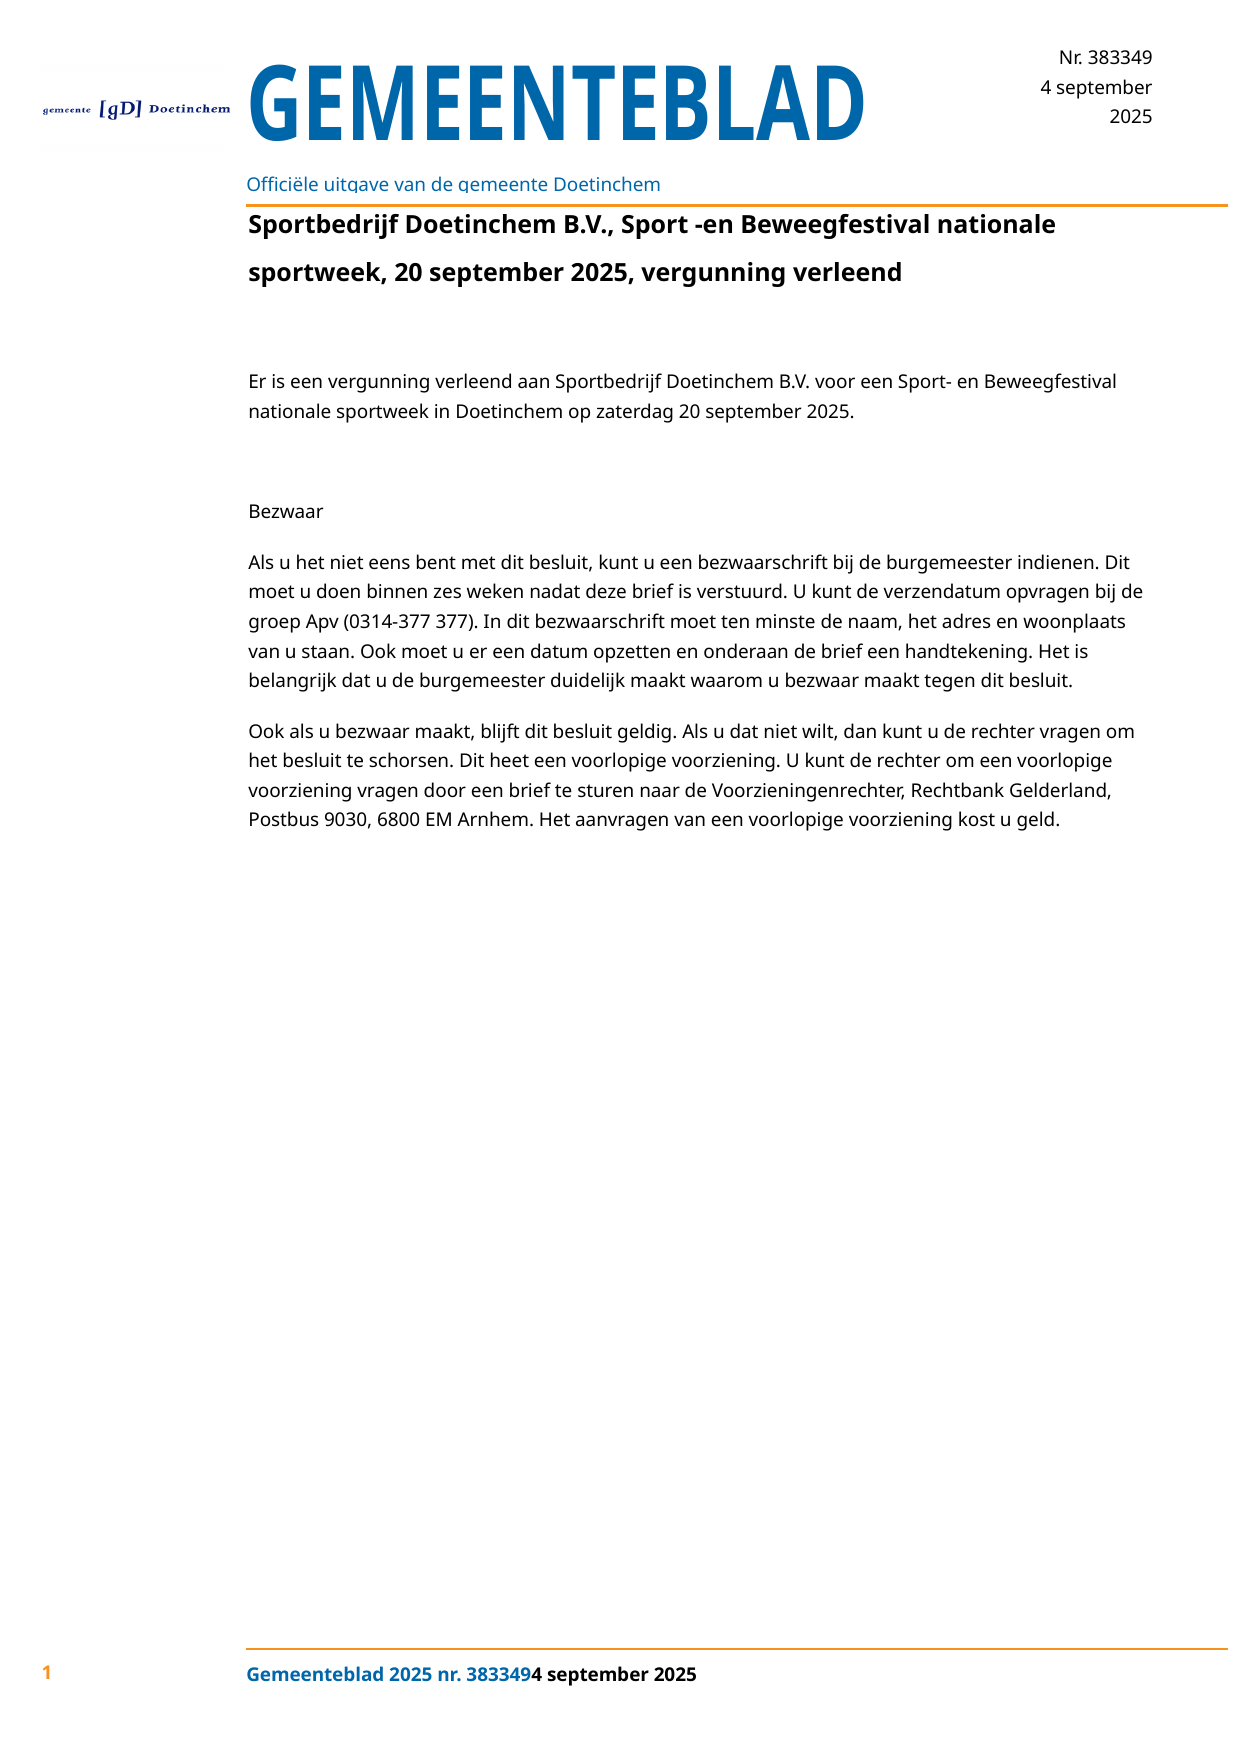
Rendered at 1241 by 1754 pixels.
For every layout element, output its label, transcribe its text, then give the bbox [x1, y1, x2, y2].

text Ook als u bezwaar maakt, blijft dit besluit geldig. Als u dat niet wilt, dan kunt u de rechter vragen om het besluit te schorsen. Dit heet een voorlopige voorziening. U kunt de rechter om een voorlopige voorziening vragen door een brief te sturen naar de Voorzieningenrechter, Rechtbank Gelderland, Postbus 9030, 6800 EM Arnhem. Het aanvragen van een voorlopige voorziening kost u geld. [248, 718, 1152, 832]
picture [41, 47, 231, 172]
text Als u het niet eens bent met dit besluit, kunt u een bezwaarschrift bij de burgemeester indienen. Dit moet u doen binnen zes weken nadat deze brief is verstuurd. U kunt de verzendatum opvragen bij de groep Apv (0314-377 377). In dit bezwaarschrift moet ten minste de naam, het adres en woonplaats van u staan. Ook moet u er een datum opzetten en onderaan de brief een handtekening. Het is belangrijk dat u de burgemeester duidelijk maakt waarom u bezwaar maakt tegen dit besluit. [248, 549, 1152, 693]
text Bezwaar [248, 499, 1152, 524]
text Er is een vergunning verleend aan Sportbedrijf Doetinchem B.V. voor een Sport- en Beweegfestival nationale sportweek in Doetinchem op zaterdag 20 september 2025. [248, 368, 1152, 424]
text Sportbedrijf Doetinchem B.V., Sport -en Beweegfestival nationale sportweek, 20 september 2025, vergunning verleend [248, 207, 1152, 288]
